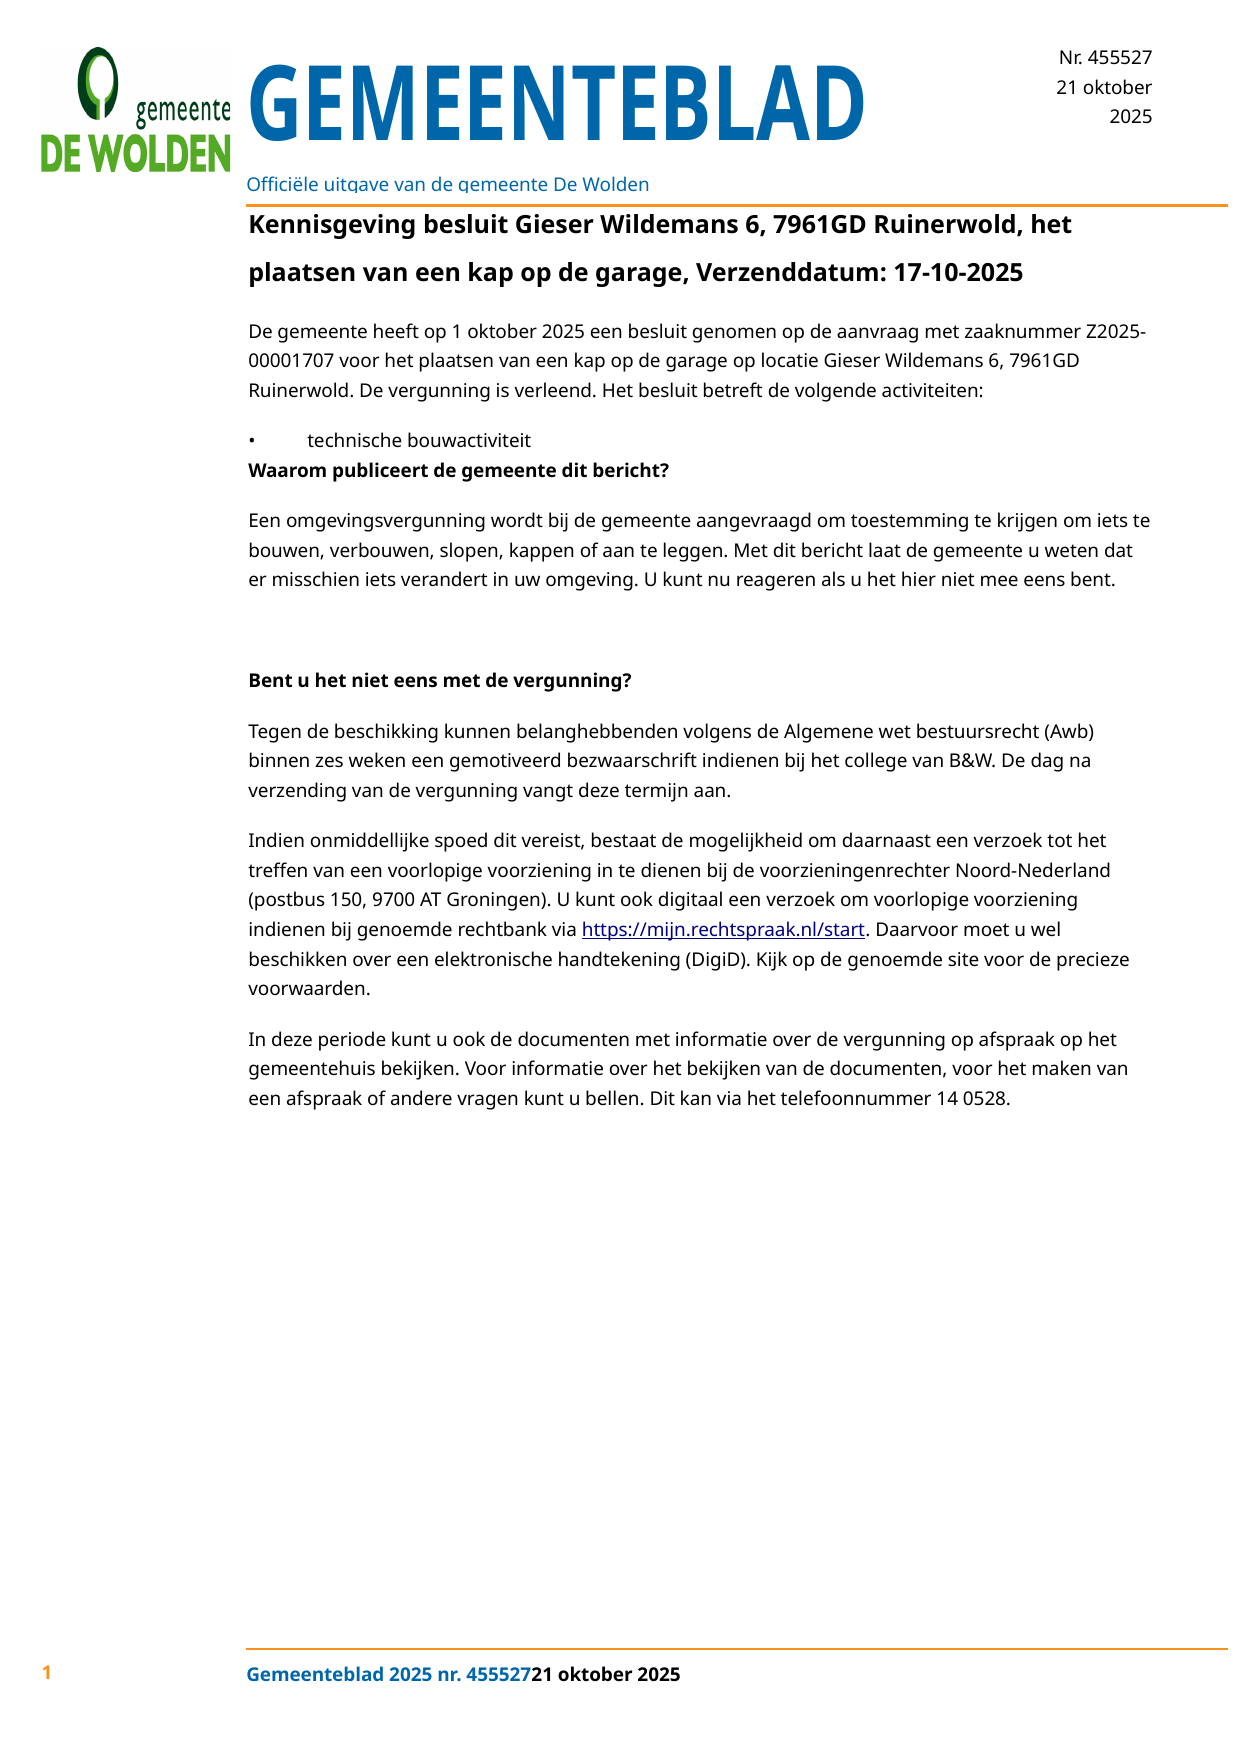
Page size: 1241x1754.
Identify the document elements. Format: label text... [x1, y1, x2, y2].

text Tegen de beschikking kunnen belanghebbenden volgens de Algemene wet bestuursrecht (Awb) binnen zes weken een gemotiveerd bezwaarschrift indienen bij het college van B&W. De dag na verzending van de vergunning vangt deze termijn aan. [248, 718, 1152, 803]
text Kennisgeving besluit Gieser Wildemans 6, 7961GD Ruinerwold, het plaatsen van een kap op de garage, Verzenddatum: 17-10-2025 [248, 207, 1152, 288]
text Indien onmiddellijke spoed dit vereist, bestaat de mogelijkheid om daarnaast een verzoek tot het treffen van een voorlopige voorziening in te dienen bij de voorzieningenrechter Noord-Nederland (postbus 150, 9700 AT Groningen). U kunt ook digitaal een verzoek om voorlopige voorziening indienen bij genoemde rechtbank via https://mijn.rechtspraak.nl/start. Daarvoor moet u wel beschikken over een elektronische handtekening (DigiD). Kijk op de genoemde site voor de precieze voorwaarden. [248, 827, 1152, 1001]
list technische bouwactiviteit [248, 427, 1152, 453]
text In deze periode kunt u ook de documenten met informatie over de vergunning op afspraak op het gemeentehuis bekijken. Voor informatie over het bekijken van de documenten, voor het maken van een afspraak of andere vragen kunt u bellen. Dit kan via het telefoonnummer 14 0528. [248, 1026, 1152, 1111]
text Waarom publiceert de gemeente dit bericht? [248, 457, 1152, 483]
text Bent u het niet eens met de vergunning? [248, 667, 1152, 693]
text De gemeente heeft op 1 oktober 2025 een besluit genomen op de aanvraag met zaaknummer Z2025-00001707 voor het plaatsen van een kap op de garage op locatie Gieser Wildemans 6, 7961GD Ruinerwold. De vergunning is verleend. Het besluit betreft de volgende activiteiten: [248, 318, 1152, 403]
picture [41, 47, 231, 172]
text Een omgevingsvergunning wordt bij de gemeente aangevraagd om toestemming te krijgen om iets te bouwen, verbouwen, slopen, kappen of aan te leggen. Met dit bericht laat de gemeente u weten dat er misschien iets verandert in uw omgeving. U kunt nu reageren als u het hier niet mee eens bent. [248, 507, 1152, 592]
